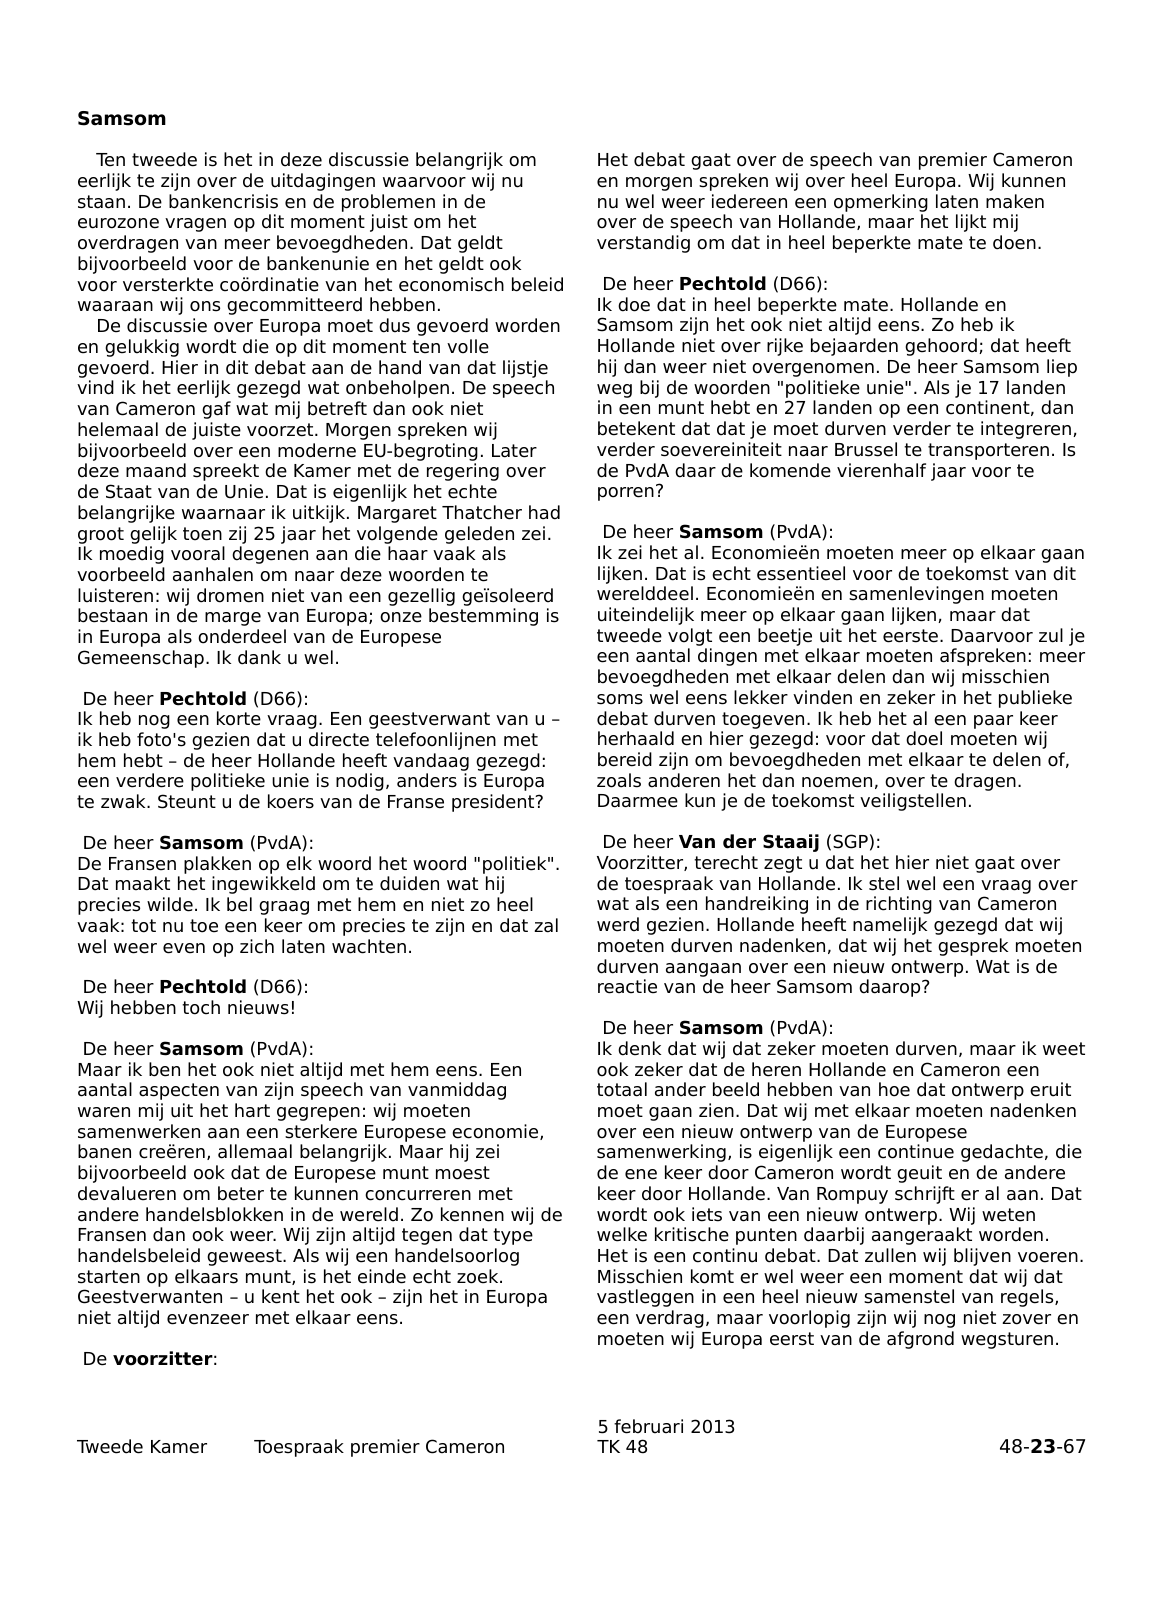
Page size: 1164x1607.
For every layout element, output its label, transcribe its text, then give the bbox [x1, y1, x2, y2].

text Voorzitter, terecht zegt u dat het hier niet gaat over de toespraak van Hollande. Ik stel wel een vraag over wat als een handreiking in de richting van Cameron werd gezien. Hollande heeft namelijk gezegd dat wij moeten durven nadenken, dat wij het gesprek moeten durven aangaan over een nieuw ontwerp. Wat is de reactie van de heer Samsom daarop? [596, 853, 1087, 998]
text Ik zei het al. Economieën moeten meer op elkaar gaan lijken. Dat is echt essentieel voor de toekomst van dit werelddeel. Economieën en samenlevingen moeten uiteindelijk meer op elkaar gaan lijken, maar dat tweede volgt een beetje uit het eerste. Daarvoor zul je een aantal dingen met elkaar moeten afspreken: meer bevoegdheden met elkaar delen dan wij misschien soms wel eens lekker vinden en zeker in het publieke debat durven toegeven. Ik heb het al een paar keer herhaald en hier gezegd: voor dat doel moeten wij bereid zijn om bevoegdheden met elkaar te delen of, zoals anderen het dan noemen, over te dragen. Daarmee kun je de toekomst veiligstellen. [596, 543, 1087, 812]
text Ik doe dat in heel beperkte mate. Hollande en Samsom zijn het ook niet altijd eens. Zo heb ik Hollande niet over rijke bejaarden gehoord; dat heeft hij dan weer niet overgenomen. De heer Samsom liep weg bij de woorden "politieke unie". Als je 17 landen in een munt hebt en 27 landen op een continent, dan betekent dat dat je moet durven verder te integreren, verder soevereiniteit naar Brussel te transporteren. Is de PvdA daar de komende vierenhalf jaar voor te porren? [596, 294, 1087, 502]
text De heer Pechtold (D66): [77, 688, 567, 709]
text Het debat gaat over de speech van premier Cameron en morgen spreken wij over heel Europa. Wij kunnen nu wel weer iedereen een opmerking laten maken over de speech van Hollande, maar het lijkt mij verstandig om dat in heel beperkte mate te doen. [596, 150, 1087, 254]
text Wij hebben toch nieuws! [77, 998, 567, 1019]
text De heer Pechtold (D66): [596, 274, 1087, 294]
text De heer Van der Staaij (SGP): [596, 832, 1087, 853]
text De heer Samsom (PvdA): [77, 833, 567, 853]
text De heer Samsom (PvdA): [77, 1039, 567, 1059]
text Ik denk dat wij dat zeker moeten durven, maar ik weet ook zeker dat de heren Hollande en Cameron een totaal ander beeld hebben van hoe dat ontwerp eruit moet gaan zien. Dat wij met elkaar moeten nadenken over een nieuw ontwerp van de Europese samenwerking, is eigenlijk een continue gedachte, die de ene keer door Cameron wordt geuit en de andere keer door Hollande. Van Rompuy schrijft er al aan. Dat wordt ook iets van een nieuw ontwerp. Wij weten welke kritische punten daarbij aangeraakt worden. Het is een continu debat. Dat zullen wij blijven voeren. Misschien komt er wel weer een moment dat wij dat vastleggen in een heel nieuw samenstel van regels, een verdrag, maar voorlopig zijn wij nog niet zover en moeten wij Europa eerst van de afgrond wegsturen. [596, 1039, 1087, 1349]
text Ik heb nog een korte vraag. Een geestverwant van u – ik heb foto's gezien dat u directe telefoonlijnen met hem hebt – de heer Hollande heeft vandaag gezegd: een verdere politieke unie is nodig, anders is Europa te zwak. Steunt u de koers van de Franse president? [77, 709, 567, 813]
text De heer Samsom (PvdA): [596, 1018, 1087, 1039]
text De voorzitter: [77, 1349, 567, 1369]
text De heer Samsom (PvdA): [596, 522, 1087, 543]
text Maar ik ben het ook niet altijd met hem eens. Een aantal aspecten van zijn speech van vanmiddag waren mij uit het hart gegrepen: wij moeten samenwerken aan een sterkere Europese economie, banen creëren, allemaal belangrijk. Maar hij zei bijvoorbeeld ook dat de Europese munt moest devalueren om beter te kunnen concurreren met andere handelsblokken in de wereld. Zo kennen wij de Fransen dan ook weer. Wij zijn altijd tegen dat type handelsbeleid geweest. Als wij een handelsoorlog starten op elkaars munt, is het einde echt zoek. Geestverwanten – u kent het ook – zijn het in Europa niet altijd evenzeer met elkaar eens. [77, 1059, 567, 1329]
text De discussie over Europa moet dus gevoerd worden en gelukkig wordt die op dit moment ten volle gevoerd. Hier in dit debat aan de hand van dat lijstje vind ik het eerlijk gezegd wat onbeholpen. De speech van Cameron gaf wat mij betreft dan ook niet helemaal de juiste voorzet. Morgen spreken wij bijvoorbeeld over een moderne EU-begroting. Later deze maand spreekt de Kamer met de regering over de Staat van de Unie. Dat is eigenlijk het echte belangrijke waarnaar ik uitkijk. Margaret Thatcher had groot gelijk toen zij 25 jaar het volgende geleden zei. Ik moedig vooral degenen aan die haar vaak als voorbeeld aanhalen om naar deze woorden te luisteren: wij dromen niet van een gezellig geïsoleerd bestaan in de marge van Europa; onze bestemming is in Europa als onderdeel van de Europese Gemeenschap. Ik dank u wel. [77, 316, 567, 668]
text Ten tweede is het in deze discussie belangrijk om eerlijk te zijn over de uitdagingen waarvoor wij nu staan. De bankencrisis en de problemen in de eurozone vragen op dit moment juist om het overdragen van meer bevoegdheden. Dat geldt bijvoorbeeld voor de bankenunie en het geldt ook voor versterkte coördinatie van het economisch beleid waaraan wij ons gecommitteerd hebben. [77, 150, 567, 316]
text De Fransen plakken op elk woord het woord "politiek". Dat maakt het ingewikkeld om te duiden wat hij precies wilde. Ik bel graag met hem en niet zo heel vaak: tot nu toe een keer om precies te zijn en dat zal wel weer even op zich laten wachten. [77, 853, 567, 957]
text De heer Pechtold (D66): [77, 977, 567, 998]
